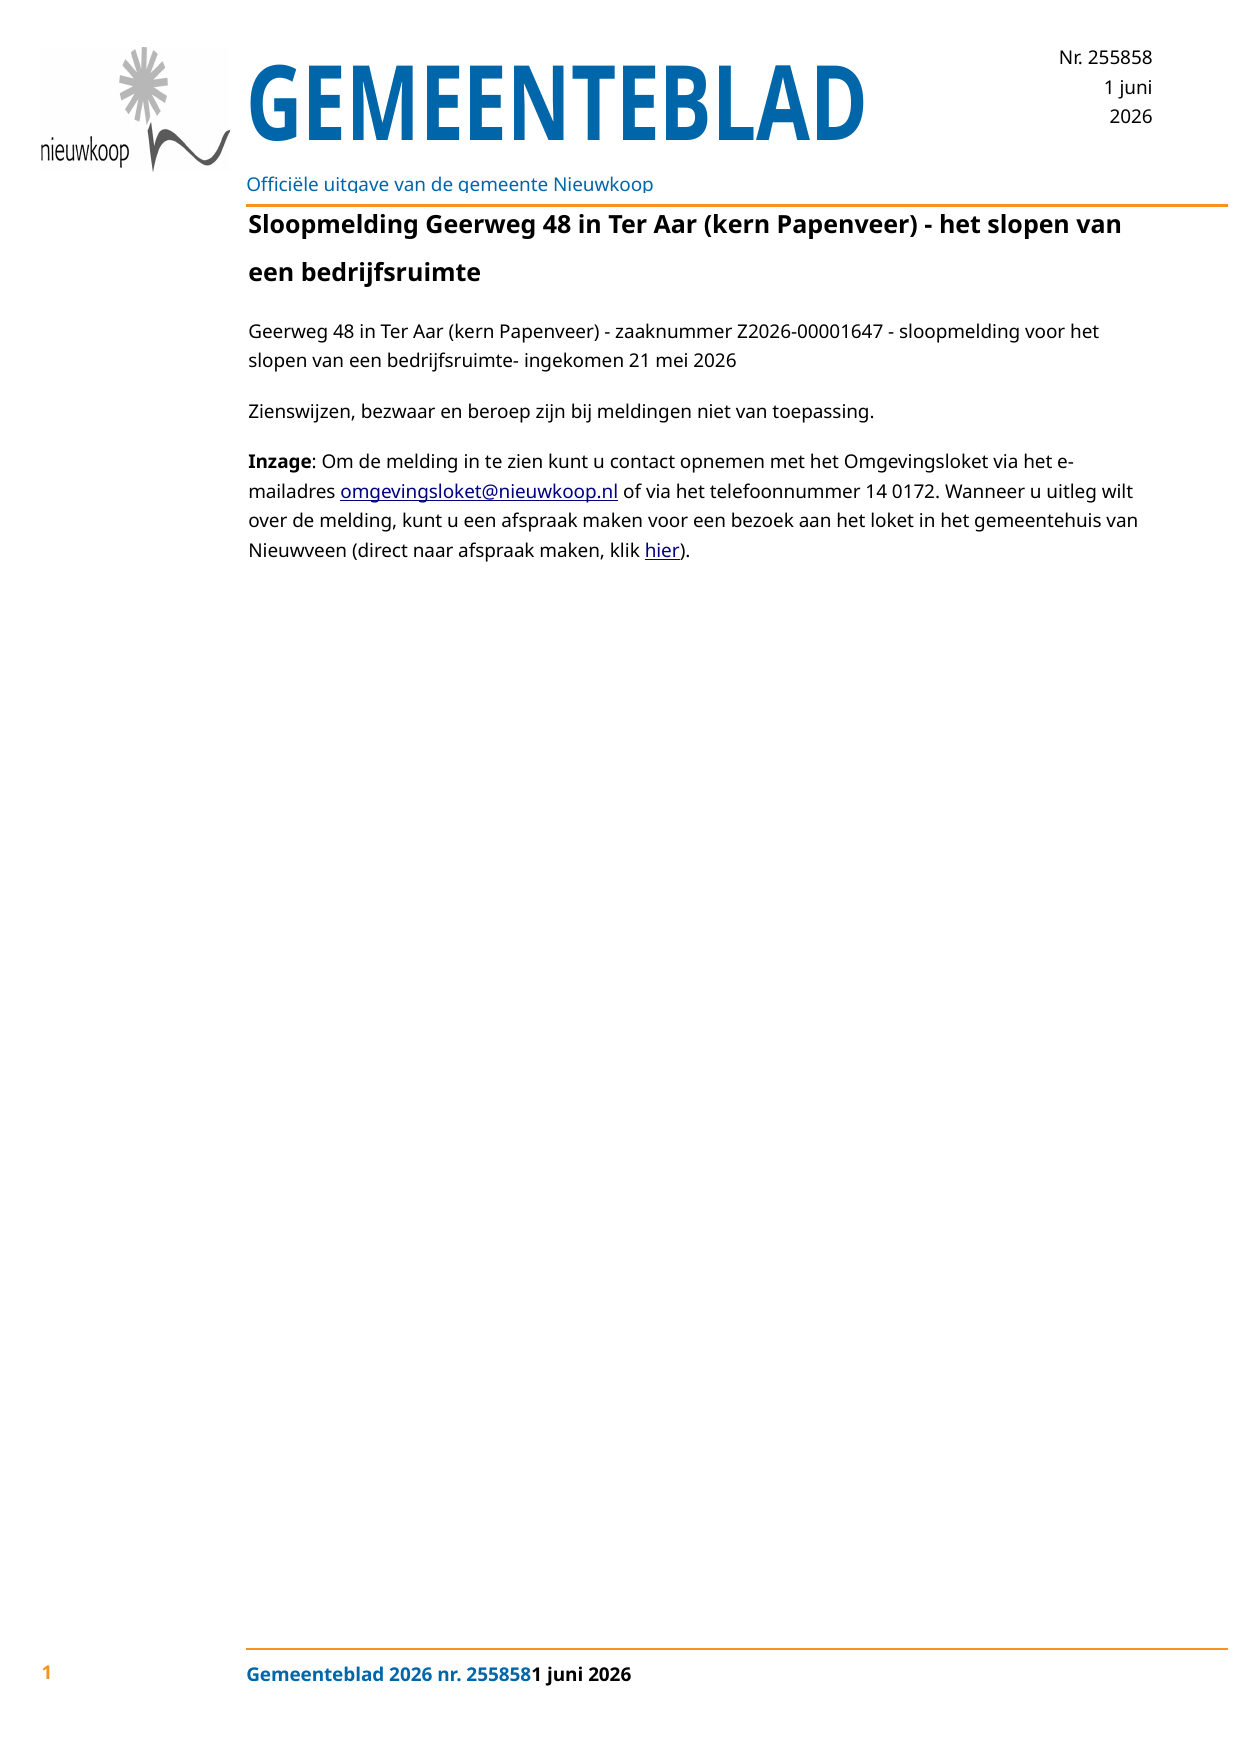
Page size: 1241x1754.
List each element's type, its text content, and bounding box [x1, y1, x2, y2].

text Zienswijzen, bezwaar en beroep zijn bij meldingen niet van toepassing. [248, 398, 1152, 424]
text Sloopmelding Geerweg 48 in Ter Aar (kern Papenveer) - het slopen van een bedrijfsruimte [248, 207, 1152, 288]
text Geerweg 48 in Ter Aar (kern Papenveer) - zaaknummer Z2026-00001647 - sloopmelding voor het slopen van een bedrijfsruimte- ingekomen 21 mei 2026 [248, 318, 1152, 373]
picture [41, 47, 231, 172]
text Inzage: Om de melding in te zien kunt u contact opnemen met het Omgevingsloket via het e-mailadres omgevingsloket@nieuwkoop.nl of via het telefoonnummer 14 0172. Wanneer u uitleg wilt over de melding, kunt u een afspraak maken voor een bezoek aan het loket in het gemeentehuis van Nieuwveen (direct naar afspraak maken, klik hier). [248, 448, 1152, 563]
